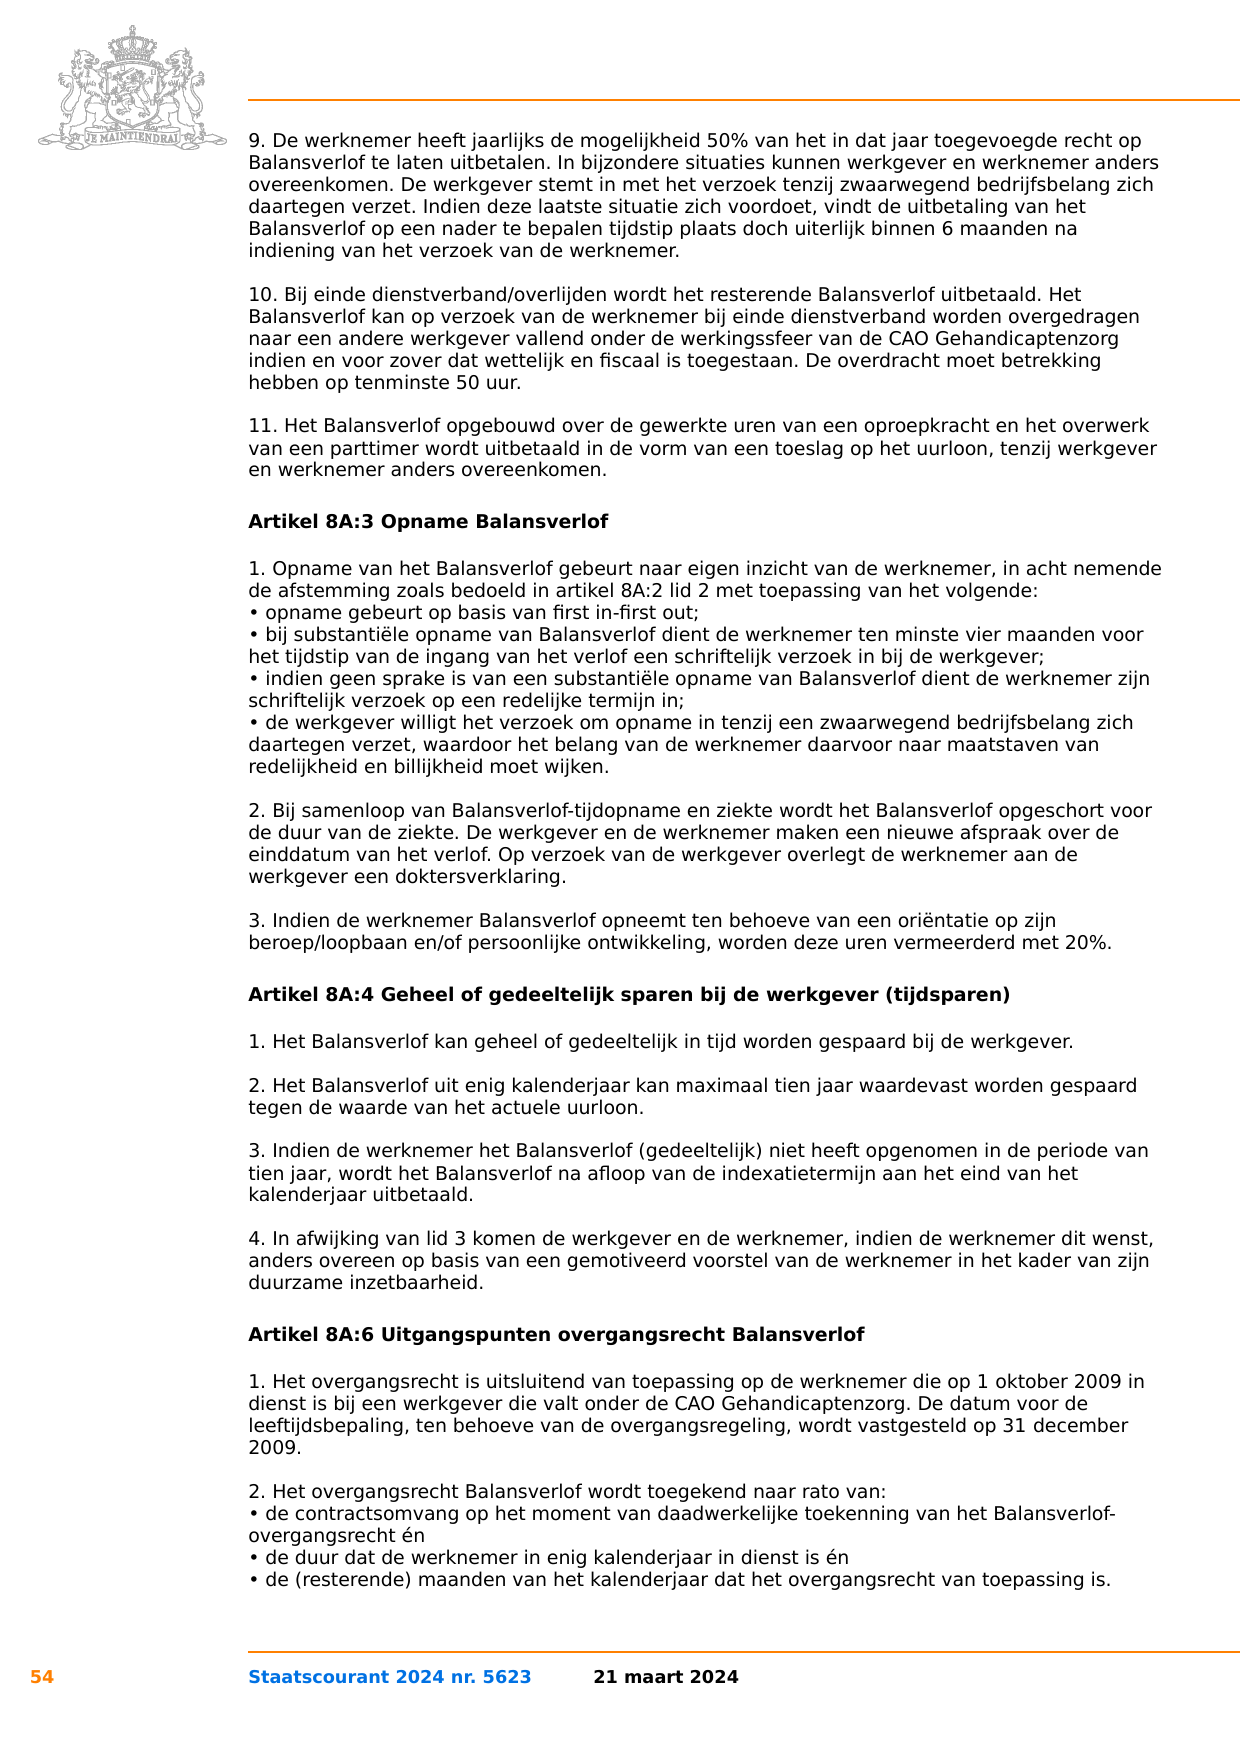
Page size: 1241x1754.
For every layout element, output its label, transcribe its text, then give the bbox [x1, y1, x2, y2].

text 2. Het overgangsrecht Balansverlof wordt toegekend naar rato van: [248, 1481, 1163, 1503]
text 2. Bij samenloop van Balansverlof-tijdopname en ziekte wordt het Balansverlof opgeschort voor de duur van de ziekte. De werkgever en de werknemer maken een nieuwe afspraak over de einddatum van het verlof. Op verzoek van de werkgever overlegt de werknemer aan de werkgever een doktersverklaring. [248, 800, 1163, 888]
text • de (resterende) maanden van het kalenderjaar dat het overgangsrecht van toepassing is. [248, 1569, 1163, 1591]
text • opname gebeurt op basis van first in-first out; [248, 602, 1163, 624]
text • indien geen sprake is van een substantiële opname van Balansverlof dient de werknemer zijn schriftelijk verzoek op een redelijke termijn in; [248, 668, 1163, 712]
text 1. Het Balansverlof kan geheel of gedeeltelijk in tijd worden gespaard bij de werkgever. [248, 1031, 1163, 1053]
text 9. De werknemer heeft jaarlijks de mogelijkheid 50% van het in dat jaar toegevoegde recht op Balansverlof te laten uitbetalen. In bijzondere situaties kunnen werkgever en werknemer anders overeenkomen. De werkgever stemt in met het verzoek tenzij zwaarwegend bedrijfsbelang zich daartegen verzet. Indien deze laatste situatie zich voordoet, vindt de uitbetaling van het Balansverlof op een nader te bepalen tijdstip plaats doch uiterlijk binnen 6 maanden na indiening van het verzoek van de werknemer. [248, 130, 1163, 262]
subtitle Artikel 8A:3 Opname Balansverlof [248, 511, 1163, 533]
text • de duur dat de werknemer in enig kalenderjaar in dienst is én [248, 1547, 1163, 1569]
picture [38, 25, 227, 150]
text 1. Het overgangsrecht is uitsluitend van toepassing op de werknemer die op 1 oktober 2009 in dienst is bij een werkgever die valt onder de CAO Gehandicaptenzorg. De datum voor de leeftijdsbepaling, ten behoeve van de overgangsregeling, wordt vastgesteld op 31 december 2009. [248, 1371, 1163, 1459]
text • de contractsomvang op het moment van daadwerkelijke toekenning van het Balansverlof-overgangsrecht én [248, 1503, 1163, 1547]
text 3. Indien de werknemer het Balansverlof (gedeeltelijk) niet heeft opgenomen in de periode van tien jaar, wordt het Balansverlof na afloop van de indexatietermijn aan het eind van het kalenderjaar uitbetaald. [248, 1140, 1163, 1206]
text 4. In afwijking van lid 3 komen de werkgever en de werknemer, indien de werknemer dit wenst, anders overeen op basis van een gemotiveerd voorstel van de werknemer in het kader van zijn duurzame inzetbaarheid. [248, 1228, 1163, 1294]
subtitle Artikel 8A:4 Geheel of gedeeltelijk sparen bij de werkgever (tijdsparen) [248, 984, 1163, 1006]
text 10. Bij einde dienstverband/overlijden wordt het resterende Balansverlof uitbetaald. Het Balansverlof kan op verzoek van de werknemer bij einde dienstverband worden overgedragen naar een andere werkgever vallend onder de werkingssfeer van de CAO Gehandicaptenzorg indien en voor zover dat wettelijk en fiscaal is toegestaan. De overdracht moet betrekking hebben op tenminste 50 uur. [248, 284, 1163, 393]
text 11. Het Balansverlof opgebouwd over de gewerkte uren van een oproepkracht en het overwerk van een parttimer wordt uitbetaald in de vorm van een toeslag op het uurloon, tenzij werkgever en werknemer anders overeenkomen. [248, 415, 1163, 481]
text 1. Opname van het Balansverlof gebeurt naar eigen inzicht van de werknemer, in acht nemende de afstemming zoals bedoeld in artikel 8A:2 lid 2 met toepassing van het volgende: [248, 558, 1163, 602]
subtitle Artikel 8A:6 Uitgangspunten overgangsrecht Balansverlof [248, 1324, 1163, 1346]
text • bij substantiële opname van Balansverlof dient de werknemer ten minste vier maanden voor het tijdstip van de ingang van het verlof een schriftelijk verzoek in bij de werkgever; [248, 624, 1163, 668]
text • de werkgever willigt het verzoek om opname in tenzij een zwaarwegend bedrijfsbelang zich daartegen verzet, waardoor het belang van de werknemer daarvoor naar maatstaven van redelijkheid en billijkheid moet wijken. [248, 712, 1163, 778]
text 2. Het Balansverlof uit enig kalenderjaar kan maximaal tien jaar waardevast worden gespaard tegen de waarde van het actuele uurloon. [248, 1074, 1163, 1118]
text 3. Indien de werknemer Balansverlof opneemt ten behoeve van een oriëntatie op zijn beroep/loopbaan en/of persoonlijke ontwikkeling, worden deze uren vermeerderd met 20%. [248, 910, 1163, 954]
